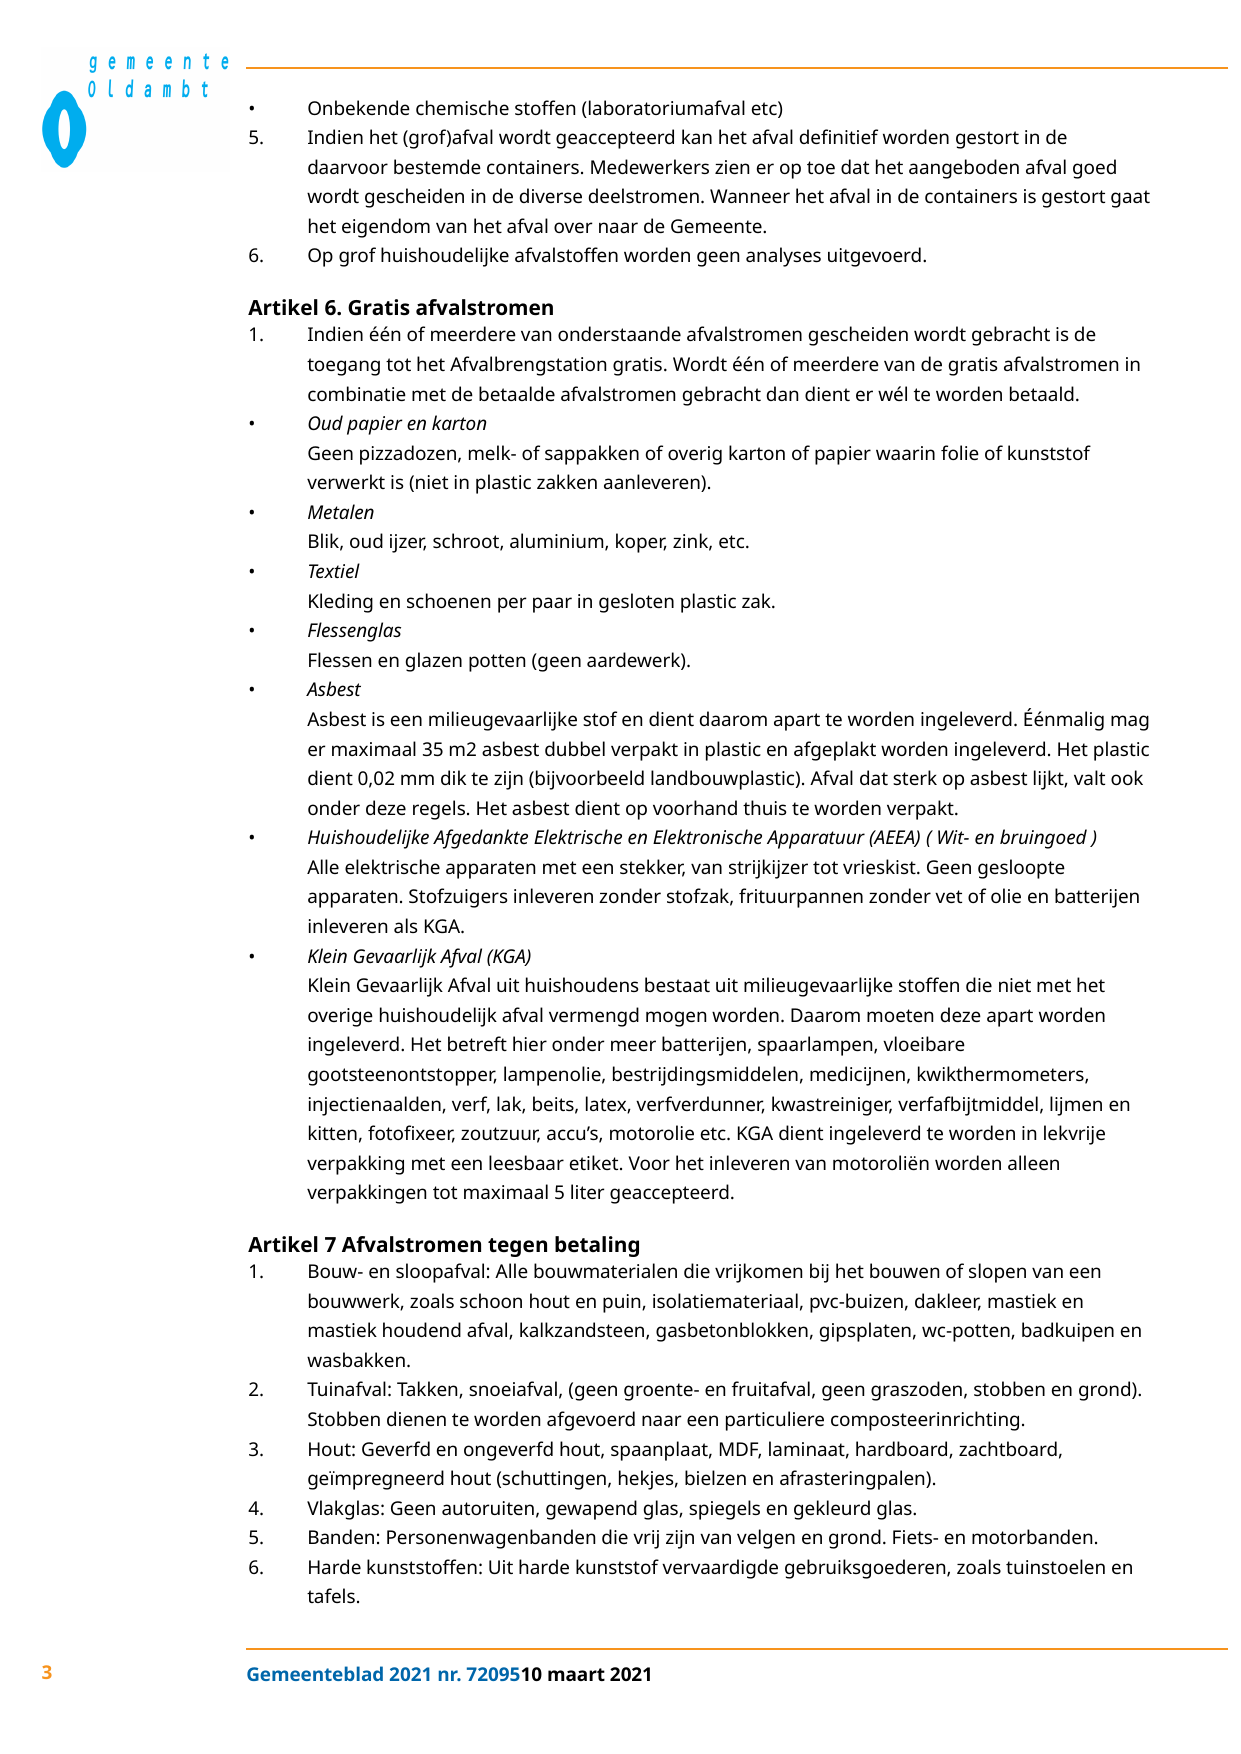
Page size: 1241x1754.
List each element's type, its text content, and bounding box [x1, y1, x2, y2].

list Tuinafval: Takken, snoeiafval, (geen groente- en fruitafval, geen graszoden, stobben en grond). Stobben dienen te worden afgevoerd naar een particuliere composteerinrichting. [248, 1377, 1152, 1432]
list Vlakglas: Geen autoruiten, gewapend glas, spiegels en gekleurd glas. [248, 1495, 1152, 1521]
list Huishoudelijke Afgedankte Elektrische en Elektronische Apparatuur (AEEA) ( Wit- en bruingoed ) [248, 824, 1152, 850]
list Alle elektrische apparaten met een stekker, van strijkijzer tot vrieskist. Geen gesloopte apparaten. Stofzuigers inleveren zonder stofzak, frituurpannen zonder vet of olie en batterijen inleveren als KGA. [248, 854, 1152, 939]
list Blik, oud ijzer, schroot, aluminium, koper, zink, etc. [248, 529, 1152, 554]
list Kleding en schoenen per paar in gesloten plastic zak. [248, 588, 1152, 613]
list Geen pizzadozen, melk- of sappakken of overig karton of papier waarin folie of kunststof verwerkt is (niet in plastic zakken aanleveren). [248, 440, 1152, 495]
list Onbekende chemische stoffen (laboratoriumafval etc) [248, 95, 1152, 121]
list Klein Gevaarlijk Afval uit huishoudens bestaat uit milieugevaarlijke stoffen die niet met het overige huishoudelijk afval vermengd mogen worden. Daarom moeten deze apart worden ingeleverd. Het betreft hier onder meer batterijen, spaarlampen, vloeibare gootsteenontstopper, lampenolie, bestrijdingsmiddelen, medicijnen, kwikthermometers, injectienaalden, verf, lak, beits, latex, verfverdunner, kwastreiniger, verfafbijtmiddel, lijmen en kitten, fotofixeer, zoutzuur, accu’s, motorolie etc. KGA dient ingeleverd te worden in lekvrije verpakking met een leesbaar etiket. Voor het inleveren van motoroliën worden alleen verpakkingen tot maximaal 5 liter geaccepteerd. [248, 972, 1152, 1205]
text Artikel 6. Gratis afvalstromen [248, 293, 1152, 322]
list Oud papier en karton [248, 410, 1152, 436]
list Flessen en glazen potten (geen aardewerk). [248, 647, 1152, 673]
list Banden: Personenwagenbanden die vrij zijn van velgen en grond. Fiets- en motorbanden. [248, 1524, 1152, 1550]
text Artikel 7 Afvalstromen tegen betaling [248, 1230, 1152, 1258]
list Harde kunststoffen: Uit harde kunststof vervaardigde gebruiksgoederen, zoals tuinstoelen en tafels. [248, 1554, 1152, 1609]
list Textiel [248, 558, 1152, 584]
list Flessenglas [248, 617, 1152, 643]
list Asbest [248, 677, 1152, 702]
list Hout: Geverfd en ongeverfd hout, spaanplaat, MDF, laminaat, hardboard, zachtboard, geïmpregneerd hout (schuttingen, hekjes, bielzen en afrasteringpalen). [248, 1436, 1152, 1491]
list Indien het (grof)afval wordt geaccepteerd kan het afval definitief worden gestort in de daarvoor bestemde containers. Medewerkers zien er op toe dat het aangeboden afval goed wordt gescheiden in de diverse deelstromen. Wanneer het afval in de containers is gestort gaat het eigendom van het afval over naar de Gemeente. [248, 124, 1152, 239]
list Op grof huishoudelijke afvalstoffen worden geen analyses uitgevoerd. [248, 243, 1152, 268]
list Bouw- en sloopafval: Alle bouwmaterialen die vrijkomen bij het bouwen of slopen van een bouwwerk, zoals schoon hout en puin, isolatiemateriaal, pvc-buizen, dakleer, mastiek en mastiek houdend afval, kalkzandsteen, gasbetonblokken, gipsplaten, wc-potten, badkuipen en wasbakken. [248, 1258, 1152, 1373]
list Asbest is een milieugevaarlijke stof en dient daarom apart te worden ingeleverd. Éénmalig mag er maximaal 35 m2 asbest dubbel verpakt in plastic en afgeplakt worden ingeleverd. Het plastic dient 0,02 mm dik te zijn (bijvoorbeeld landbouwplastic). Afval dat sterk op asbest lijkt, valt ook onder deze regels. Het asbest dient op voorhand thuis te worden verpakt. [248, 706, 1152, 821]
list Metalen [248, 499, 1152, 525]
list Indien één of meerdere van onderstaande afvalstromen gescheiden wordt gebracht is de toegang tot het Afvalbrengstation gratis. Wordt één of meerdere van de gratis afvalstromen in combinatie met de betaalde afvalstromen gebracht dan dient er wél te worden betaald. [248, 322, 1152, 406]
picture [41, 47, 231, 172]
list Klein Gevaarlijk Afval (KGA) [248, 943, 1152, 968]
